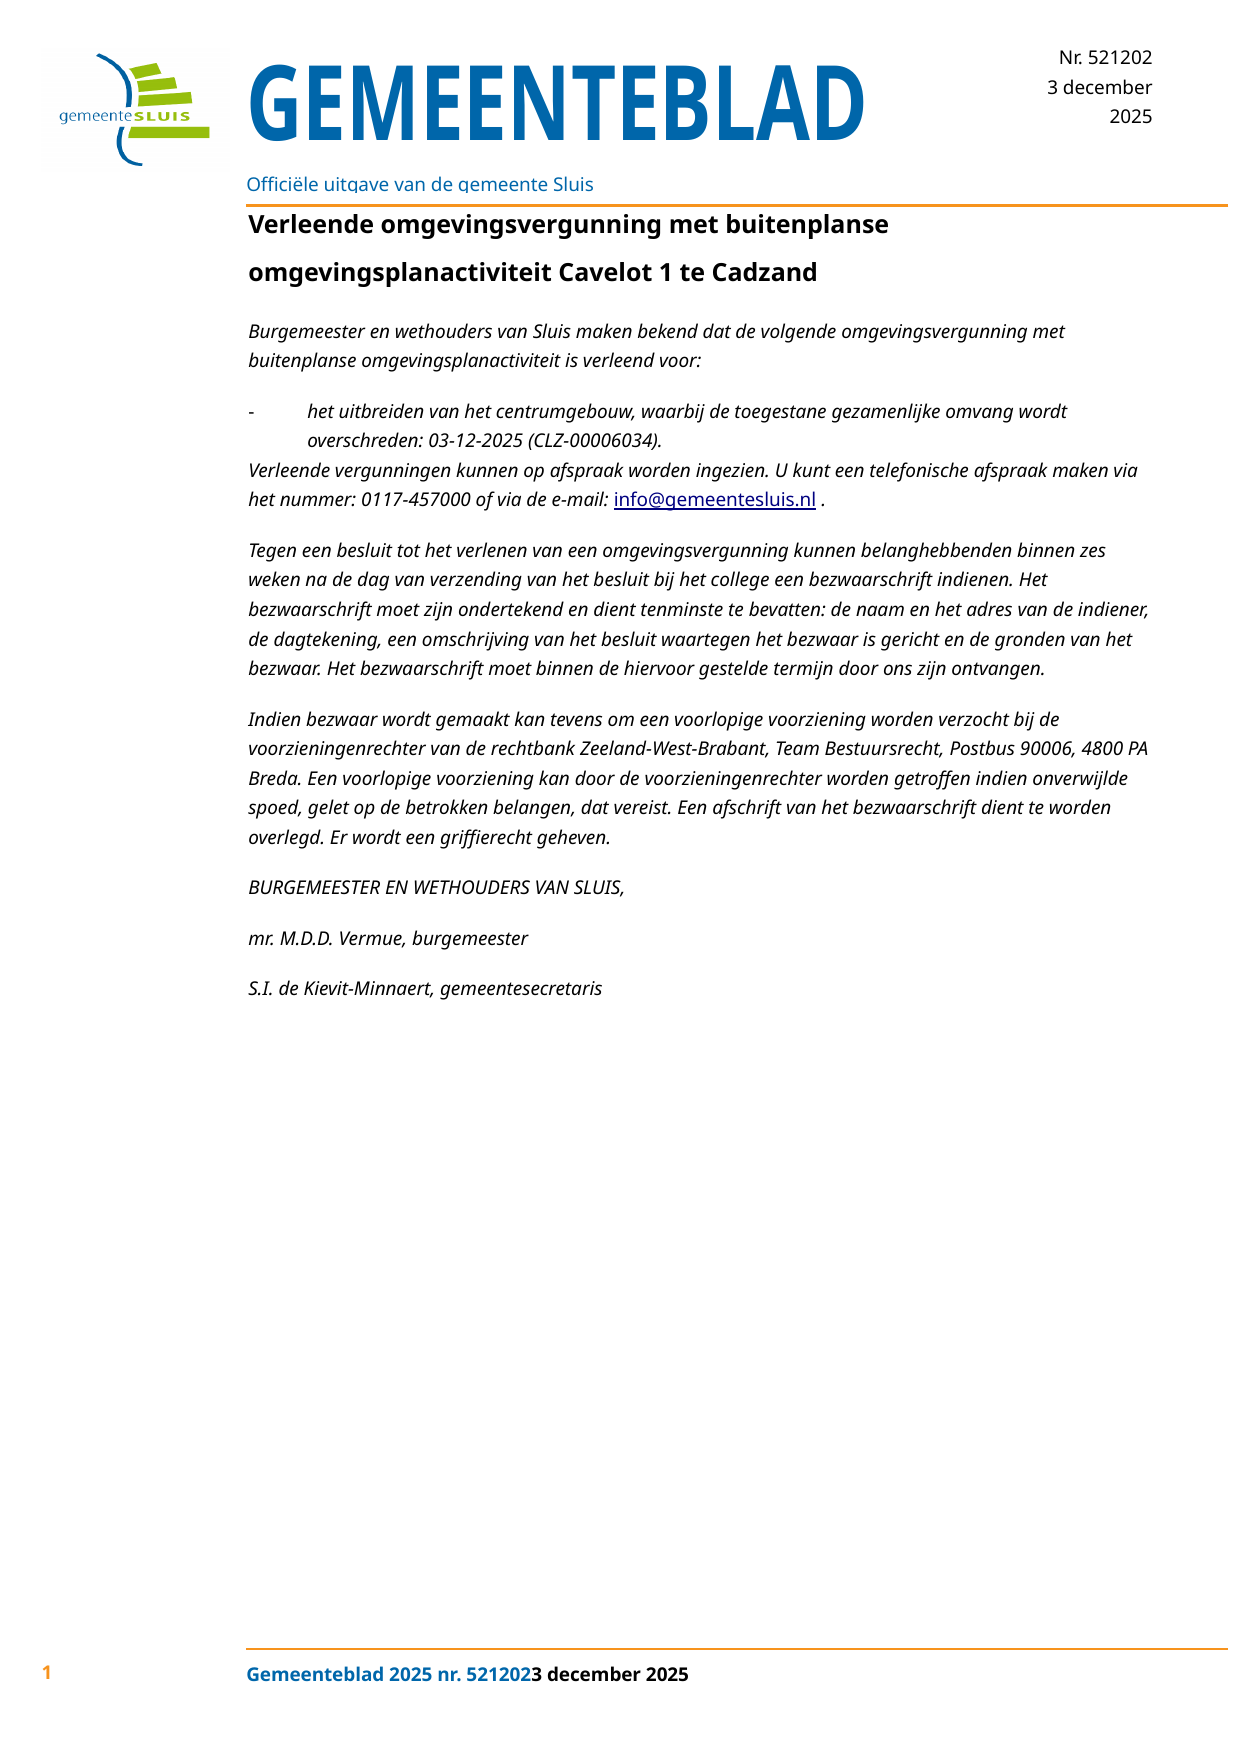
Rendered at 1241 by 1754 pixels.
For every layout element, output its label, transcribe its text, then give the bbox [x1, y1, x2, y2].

picture [41, 47, 231, 172]
text Verleende omgevingsvergunning met buitenplanse omgevingsplanactiviteit Cavelot 1 te Cadzand [248, 207, 1152, 288]
text mr. M.D.D. Vermue, burgemeester [248, 925, 1152, 951]
text Tegen een besluit tot het verlenen van een omgevingsvergunning kunnen belanghebbenden binnen zes weken na de dag van verzending van het besluit bij het college een bezwaarschrift indienen. Het bezwaarschrift moet zijn ondertekend en dient tenminste te bevatten: de naam en het adres van de indiener, de dagtekening, een omschrijving van het besluit waartegen het bezwaar is gericht en de gronden van het bezwaar. Het bezwaarschrift moet binnen de hiervoor gestelde termijn door ons zijn ontvangen. [248, 537, 1152, 681]
text Indien bezwaar wordt gemaakt kan tevens om een voorlopige voorziening worden verzocht bij de voorzieningenrechter van de rechtbank Zeeland-West-Brabant, Team Bestuursrecht, Postbus 90006, 4800 PA Breda. Een voorlopige voorziening kan door de voorzieningenrechter worden getroffen indien onverwijlde spoed, gelet op de betrokken belangen, dat vereist. Een afschrift van het bezwaarschrift dient te worden overlegd. Er wordt een griffierecht geheven. [248, 706, 1152, 850]
text Burgemeester en wethouders van Sluis maken bekend dat de volgende omgevingsvergunning met buitenplanse omgevingsplanactiviteit is verleend voor: [248, 318, 1152, 373]
text BURGEMEESTER EN WETHOUDERS VAN SLUIS, [248, 874, 1152, 900]
list het uitbreiden van het centrumgebouw, waarbij de toegestane gezamenlijke omvang wordt overschreden: 03-12-2025 (CLZ-00006034). [248, 398, 1152, 453]
text S.I. de Kievit-Minnaert, gemeentesecretaris [248, 975, 1152, 1001]
text Verleende vergunningen kunnen op afspraak worden ingezien. U kunt een telefonische afspraak maken via het nummer: 0117-457000 of via de e-mail: info@gemeentesluis.nl . [248, 457, 1152, 512]
